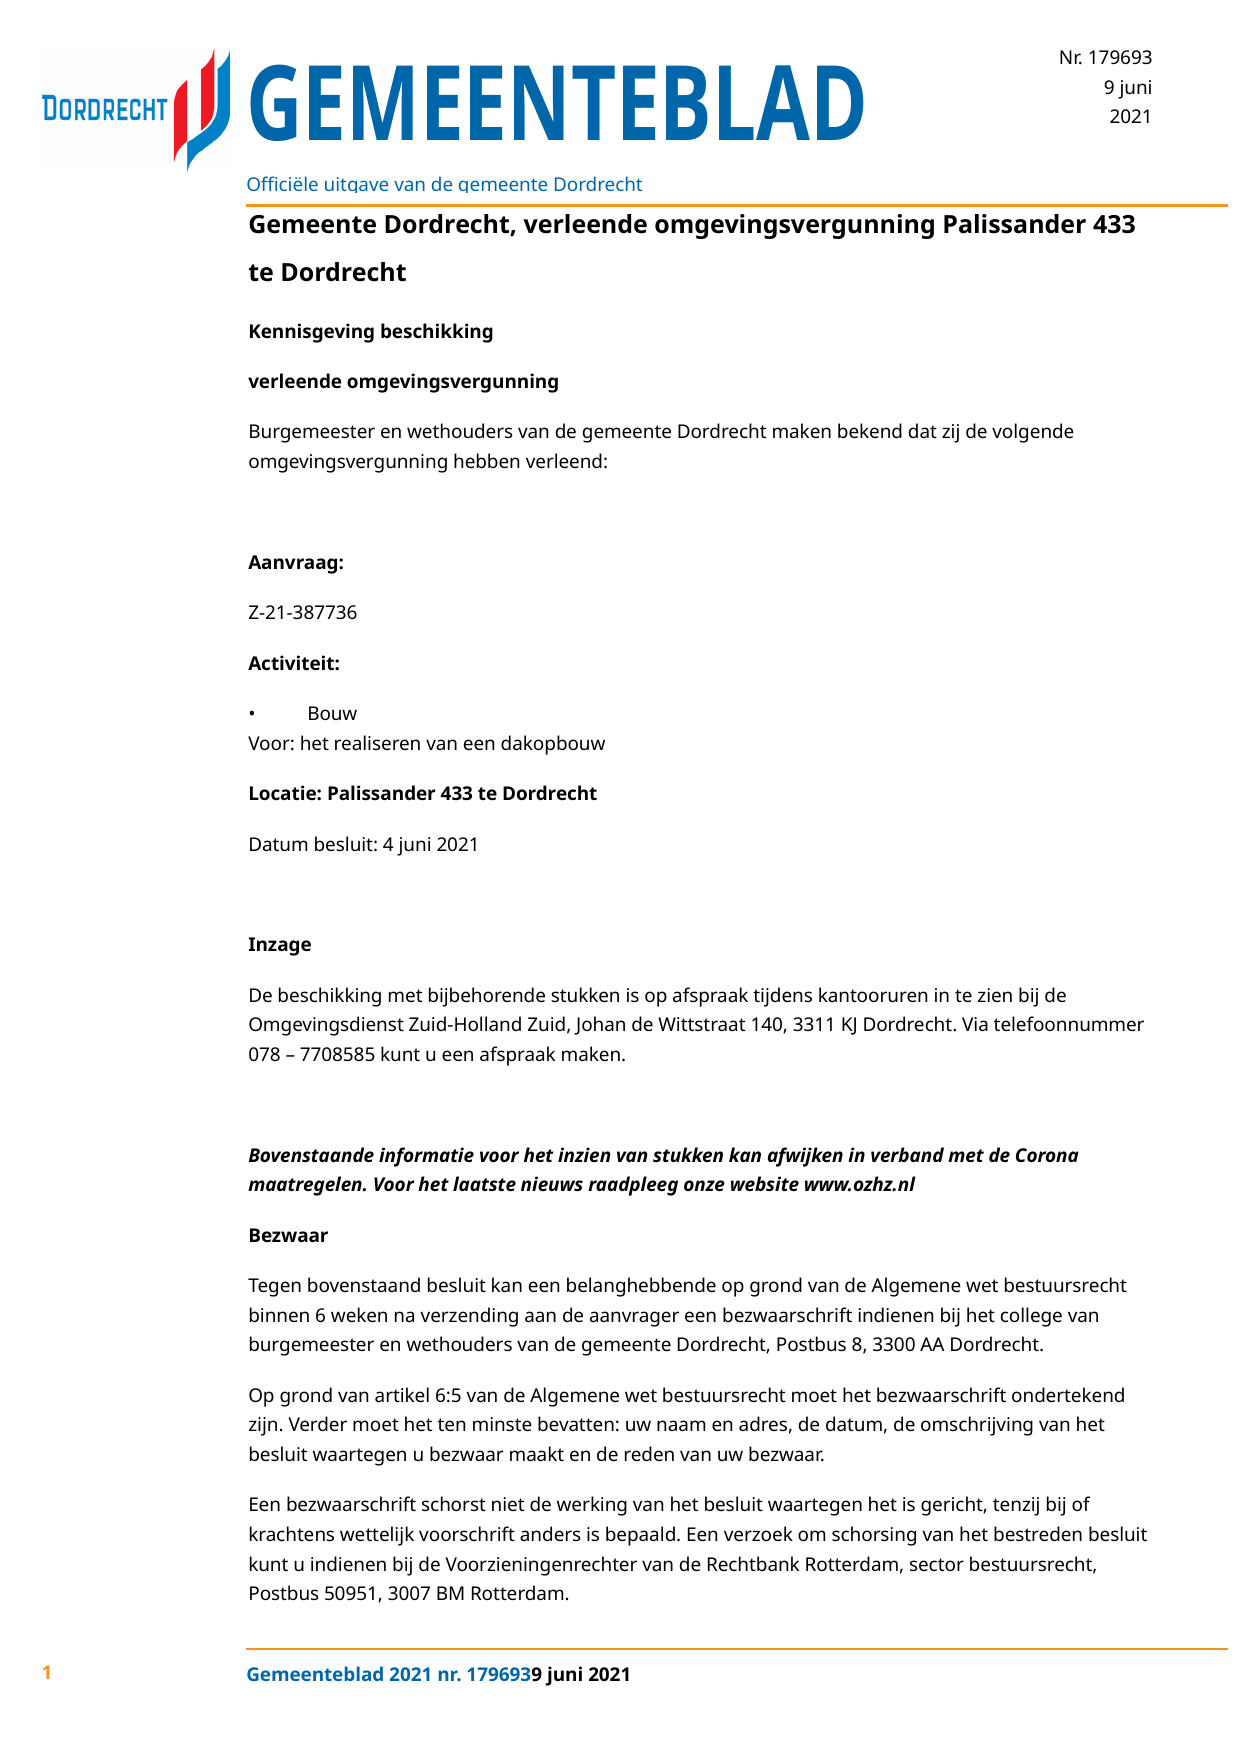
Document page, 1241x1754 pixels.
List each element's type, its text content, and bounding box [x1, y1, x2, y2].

list Bouw [248, 700, 1152, 726]
text Z-21-387736 [248, 599, 1152, 625]
text Bovenstaande informatie voor het inzien van stukken kan afwijken in verband met de Corona maatregelen. Voor het laatste nieuws raadpleeg onze website www.ozhz.nl [248, 1142, 1152, 1197]
text Datum besluit: 4 juni 2021 [248, 831, 1152, 857]
text Aanvraag: [248, 549, 1152, 575]
text Bezwaar [248, 1222, 1152, 1248]
text Activiteit: [248, 650, 1152, 676]
text Kennisgeving beschikking [248, 318, 1152, 344]
text Op grond van artikel 6:5 van de Algemene wet bestuursrecht moet het bezwaarschrift ondertekend zijn. Verder moet het ten minste bevatten: uw naam en adres, de datum, de omschrijving van het besluit waartegen u bezwaar maakt en de reden van uw bezwaar. [248, 1382, 1152, 1467]
text verleende omgevingsvergunning [248, 368, 1152, 394]
text Locatie: Palissander 433 te Dordrecht [248, 780, 1152, 806]
text Gemeente Dordrecht, verleende omgevingsvergunning Palissander 433 te Dordrecht [248, 207, 1152, 288]
picture [41, 47, 231, 172]
text Tegen bovenstaand besluit kan een belanghebbende op grond van de Algemene wet bestuursrecht binnen 6 weken na verzending aan de aanvrager een bezwaarschrift indienen bij het college van burgemeester en wethouders van de gemeente Dordrecht, Postbus 8, 3300 AA Dordrecht. [248, 1272, 1152, 1357]
text Inzage [248, 932, 1152, 957]
text Burgemeester en wethouders van de gemeente Dordrecht maken bekend dat zij de volgende omgevingsvergunning hebben verleend: [248, 419, 1152, 474]
text De beschikking met bijbehorende stukken is op afspraak tijdens kantooruren in te zien bij de Omgevingsdienst Zuid-Holland Zuid, Johan de Wittstraat 140, 3311 KJ Dordrecht. Via telefoonnummer 078 – 7708585 kunt u een afspraak maken. [248, 982, 1152, 1067]
text Een bezwaarschrift schorst niet de werking van het besluit waartegen het is gericht, tenzij bij of krachtens wettelijk voorschrift anders is bepaald. Een verzoek om schorsing van het bestreden besluit kunt u indienen bij de Voorzieningenrechter van de Rechtbank Rotterdam, sector bestuursrecht, Postbus 50951, 3007 BM Rotterdam. [248, 1492, 1152, 1606]
text Voor: het realiseren van een dakopbouw [248, 730, 1152, 756]
